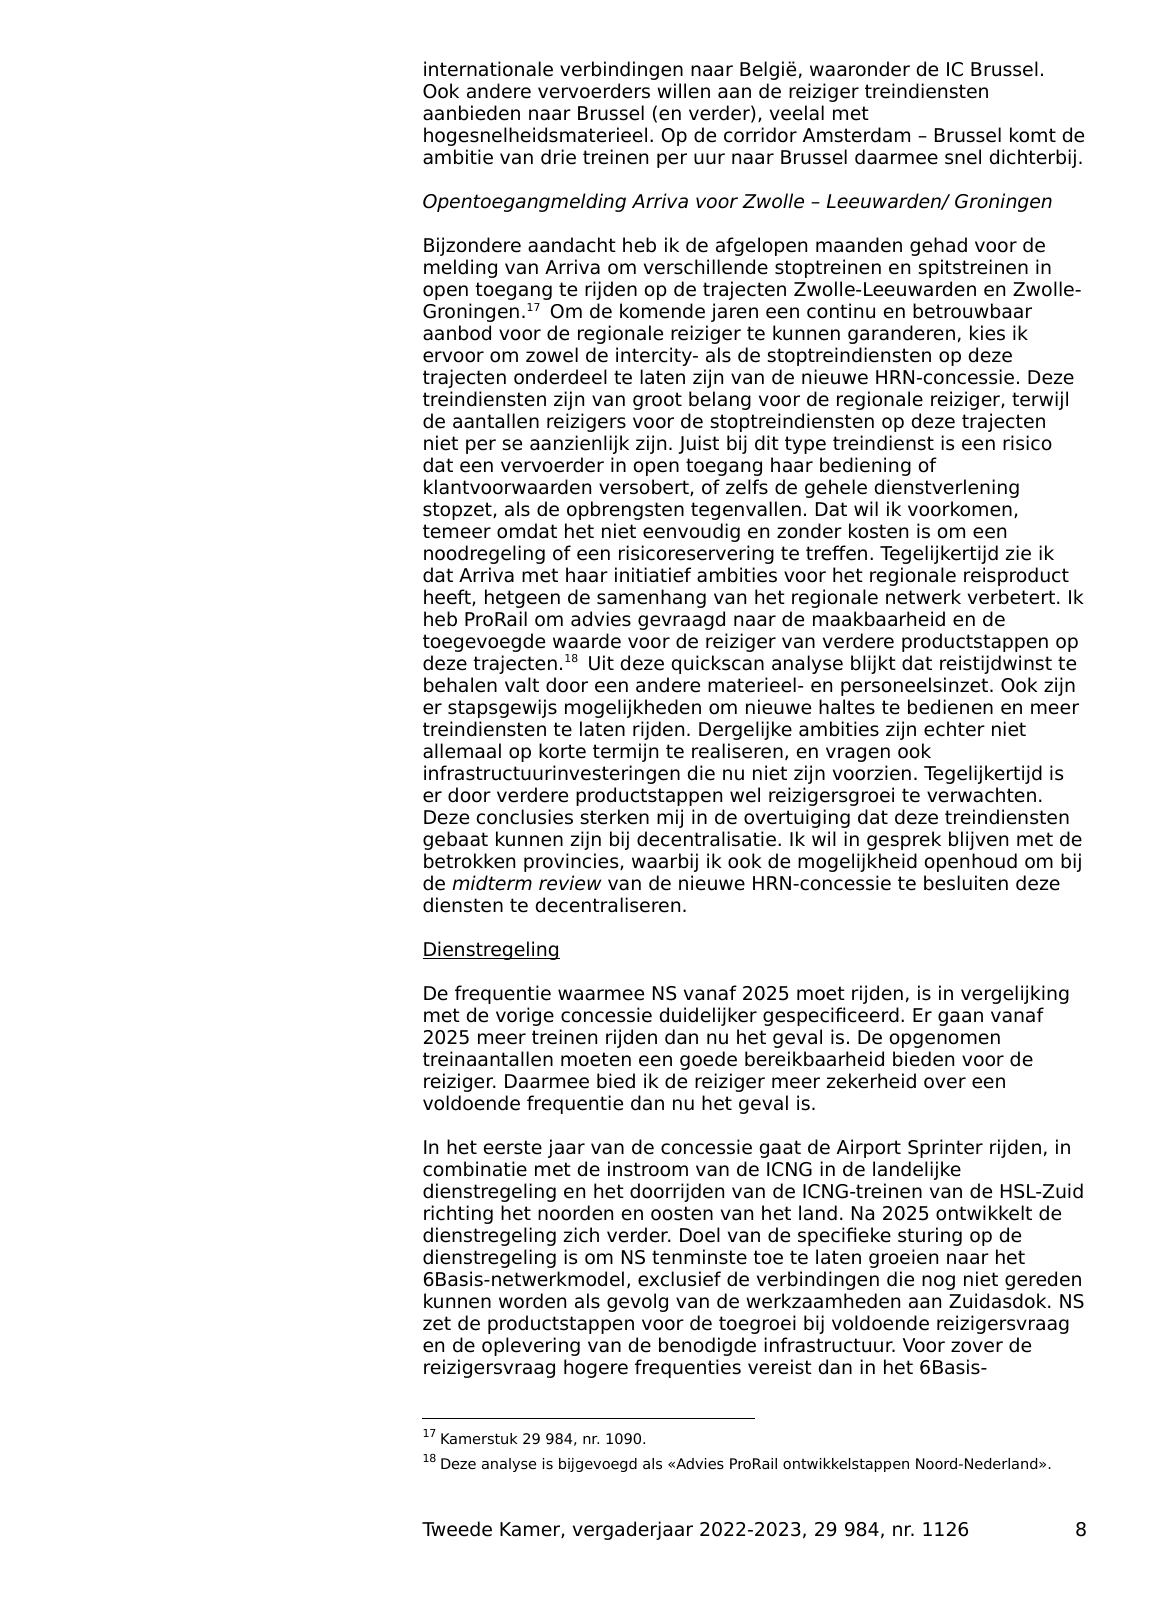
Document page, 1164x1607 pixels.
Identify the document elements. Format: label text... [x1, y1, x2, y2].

text internationale verbindingen naar België, waaronder de IC Brussel. Ook andere vervoerders willen aan de reiziger treindiensten aanbieden naar Brussel (en verder), veelal met hogesnelheidsmaterieel. Op de corridor Amsterdam – Brussel komt de ambitie van drie treinen per uur naar Brussel daarmee snel dichterbij. [422, 59, 1087, 169]
text Bijzondere aandacht heb ik de afgelopen maanden gehad voor de melding van Arriva om verschillende stoptreinen en spitstreinen in open toegang te rijden op de trajecten Zwolle-Leeuwarden en Zwolle-Groningen. Om de komende jaren een continu en betrouwbaar aanbod voor de regionale reiziger te kunnen garanderen, kies ik ervoor om zowel de intercity- als de stoptreindiensten op deze trajecten onderdeel te laten zijn van de nieuwe HRN-concessie. Deze treindiensten zijn van groot belang voor de regionale reiziger, terwijl de aantallen reizigers voor de stoptreindiensten op deze trajecten niet per se aanzienlijk zijn. Juist bij dit type treindienst is een risico dat een vervoerder in open toegang haar bediening of klantvoorwaarden versobert, of zelfs de gehele dienstverlening stopzet, als de opbrengsten tegenvallen. Dat wil ik voorkomen, temeer omdat het niet eenvoudig en zonder kosten is om een noodregeling of een risicoreservering te treffen. Tegelijkertijd zie ik dat Arriva met haar initiatief ambities voor het regionale reisproduct heeft, hetgeen de samenhang van het regionale netwerk verbetert. Ik heb ProRail om advies gevraagd naar de maakbaarheid en de toegevoegde waarde voor de reiziger van verdere productstappen op deze trajecten. Uit deze quickscan analyse blijkt dat reistijdwinst te behalen valt door een andere materieel- en personeelsinzet. Ook zijn er stapsgewijs mogelijkheden om nieuwe haltes te bedienen en meer treindiensten te laten rijden. Dergelijke ambities zijn echter niet allemaal op korte termijn te realiseren, en vragen ook infrastructuurinvesteringen die nu niet zijn voorzien. Tegelijkertijd is er door verdere productstappen wel reizigersgroei te verwachten. Deze conclusies sterken mij in de overtuiging dat deze treindiensten gebaat kunnen zijn bij decentralisatie. Ik wil in gesprek blijven met de betrokken provincies, waarbij ik ook de mogelijkheid openhoud om bij de midterm review van de nieuwe HRN-concessie te besluiten deze diensten te decentraliseren. [422, 235, 1087, 917]
subtitle Opentoegangmelding Arriva voor Zwolle – Leeuwarden/ Groningen [422, 191, 1087, 213]
text In het eerste jaar van de concessie gaat de Airport Sprinter rijden, in combinatie met de instroom van de ICNG in de landelijke dienstregeling en het doorrijden van de ICNG-treinen van de HSL-Zuid richting het noorden en oosten van het land. Na 2025 ontwikkelt de dienstregeling zich verder. Doel van de specifieke sturing op de dienstregeling is om NS tenminste toe te laten groeien naar het 6Basis-netwerkmodel, exclusief de verbindingen die nog niet gereden kunnen worden als gevolg van de werkzaamheden aan Zuidasdok. NS zet de productstappen voor de toegroei bij voldoende reizigersvraag en de oplevering van de benodigde infrastructuur. Voor zover de reizigersvraag hogere frequenties vereist dan in het 6Basis- [422, 1137, 1087, 1379]
subtitle Dienstregeling [422, 939, 1087, 961]
text De frequentie waarmee NS vanaf 2025 moet rijden, is in vergelijking met de vorige concessie duidelijker gespecificeerd. Er gaan vanaf 2025 meer treinen rijden dan nu het geval is. De opgenomen treinaantallen moeten een goede bereikbaarheid bieden voor de reiziger. Daarmee bied ik de reiziger meer zekerheid over een voldoende frequentie dan nu het geval is. [422, 983, 1087, 1115]
text Kamerstuk 29 984, nr. 1090. [422, 1427, 1087, 1449]
text Deze analyse is bijgevoegd als «Advies ProRail ontwikkelstappen Noord-Nederland». [422, 1452, 1087, 1474]
